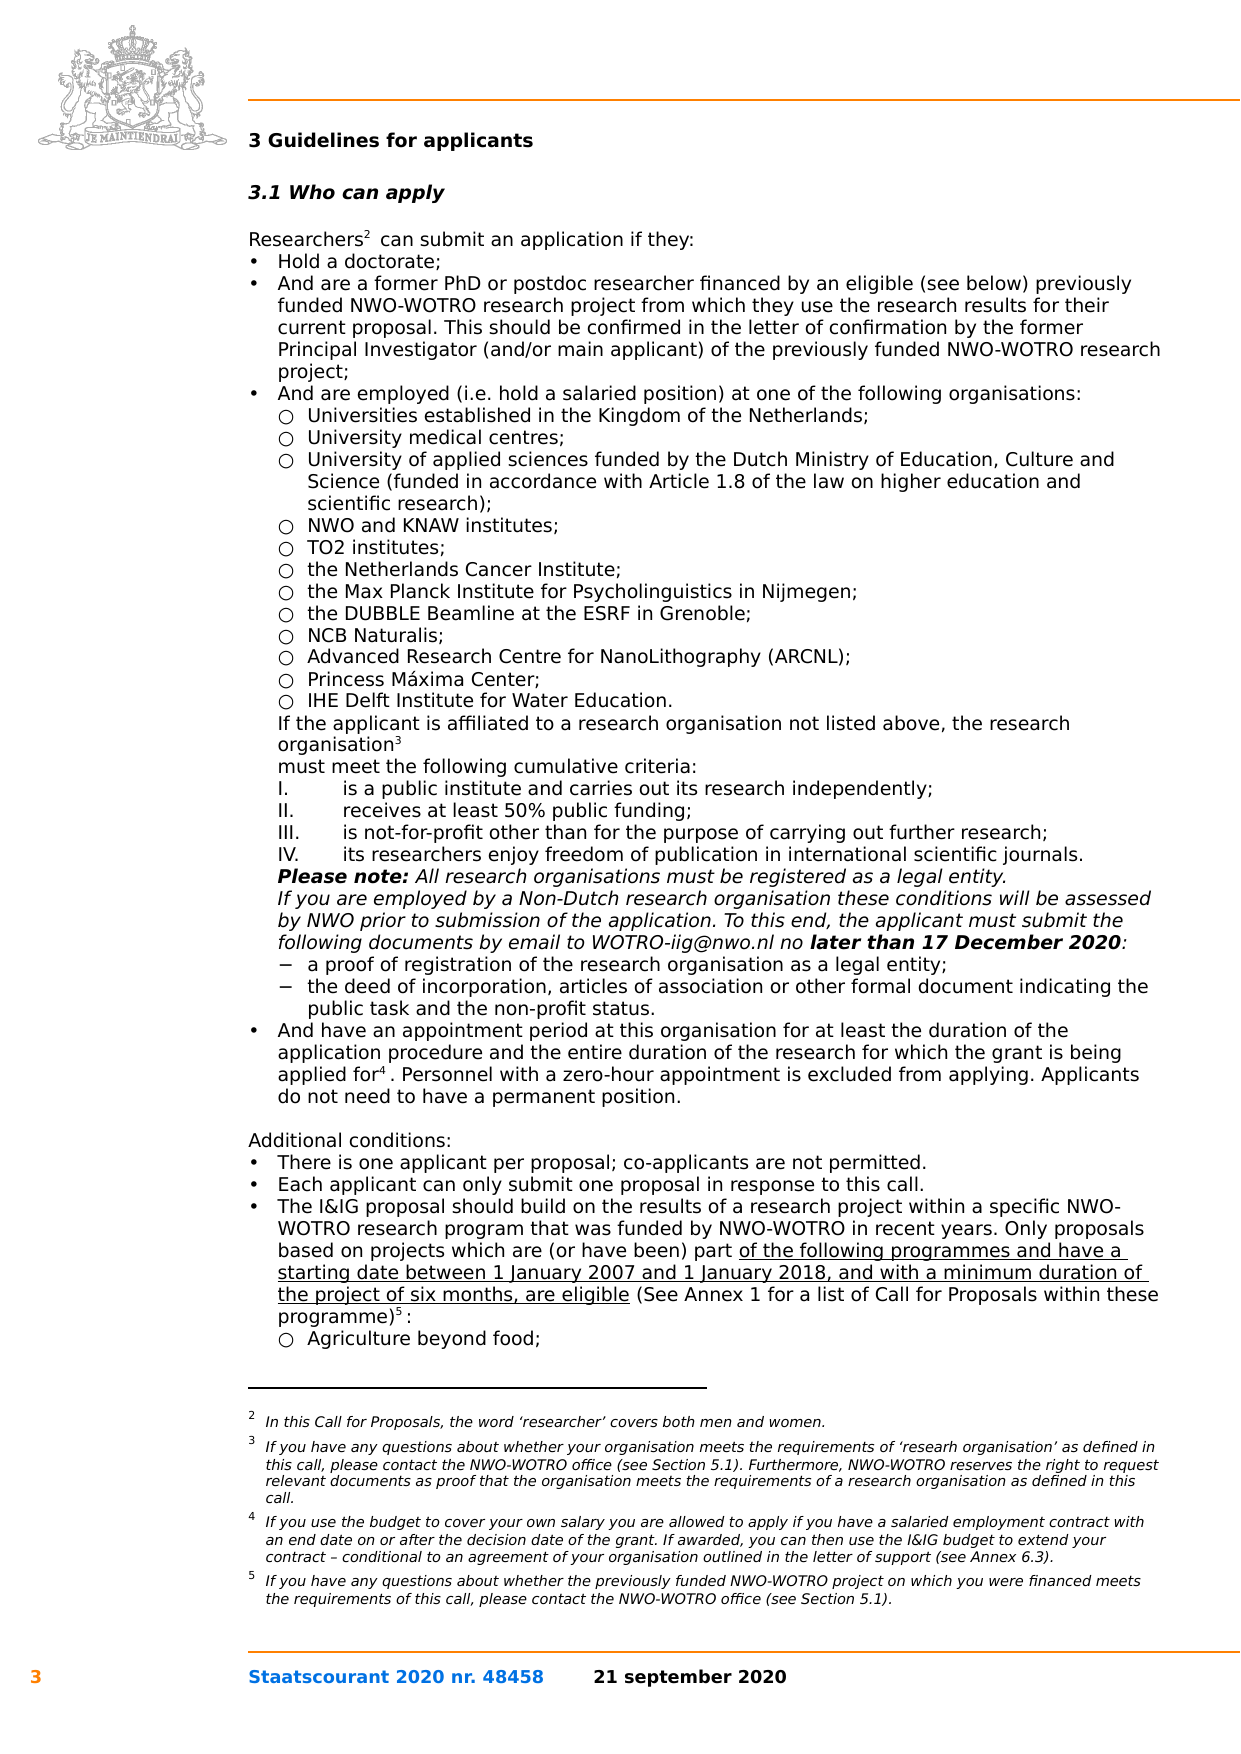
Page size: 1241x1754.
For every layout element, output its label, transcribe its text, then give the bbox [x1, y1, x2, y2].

text II. receives at least 50% public funding; [277, 800, 1163, 822]
subtitle 3 Guidelines for applicants [248, 130, 1163, 152]
text • The I&IG proposal should build on the results of a research project within a specific NWO-WOTRO research program that was funded by NWO-WOTRO in recent years. Only proposals based on projects which are (or have been) part of the following programmes and have a starting date between 1 January 2007 and 1 January 2018, and with a minimum duration of the project of six months, are eligible (See Annex 1 for a list of Call for Proposals within these programme): [248, 1196, 1163, 1328]
text Researchers can submit an application if they: [248, 229, 1163, 251]
text If the applicant is affiliated to a research organisation not listed above, the research organisation [277, 712, 1163, 756]
text ○ Agriculture beyond food; [278, 1328, 1163, 1350]
text In this Call for Proposals, the word ‘researcher’ covers both men and women. [248, 1409, 1163, 1432]
text ○ NWO and KNAW institutes; [278, 514, 1163, 537]
text Please note: All research organisations must be registered as a legal entity. [277, 866, 1163, 888]
text ○ Advanced Research Centre for NanoLithography (ARCNL); [278, 646, 1163, 668]
text ○ the DUBBLE Beamline at the ESRF in Grenoble; [278, 602, 1163, 624]
text ○ NCB Naturalis; [278, 624, 1163, 646]
text ○ University medical centres; [278, 427, 1163, 449]
text • And have an appointment period at this organisation for at least the duration of the application procedure and the entire duration of the research for which the grant is being applied for. Personnel with a zero-hour appointment is excluded from applying. Applicants do not need to have a permanent position. [248, 1020, 1163, 1108]
text • There is one applicant per proposal; co-applicants are not permitted. [248, 1152, 1163, 1174]
text must meet the following cumulative criteria: [277, 756, 1163, 778]
text ○ Princess Máxima Center; [278, 668, 1163, 690]
text • And are a former PhD or postdoc researcher financed by an eligible (see below) previously funded NWO-WOTRO research project from which they use the research results for their current proposal. This should be confirmed in the letter of confirmation by the former Principal Investigator (and/or main applicant) of the previously funded NWO-WOTRO research project; [248, 273, 1163, 383]
text If you have any questions about whether the previously funded NWO-WOTRO project on which you were financed meets the requirements of this call, please contact the NWO-WOTRO office (see Section 5.1). [248, 1569, 1163, 1608]
text I. is a public institute and carries out its research independently; [277, 778, 1163, 800]
text − a proof of registration of the research organisation as a legal entity; [278, 954, 1163, 976]
picture [38, 25, 227, 150]
text ○ the Netherlands Cancer Institute; [278, 558, 1163, 581]
text IV. its researchers enjoy freedom of publication in international scientific journals. [277, 844, 1163, 866]
text − the deed of incorporation, articles of association or other formal document indicating the public task and the non-profit status. [278, 976, 1163, 1020]
text If you have any questions about whether your organisation meets the requirements of ‘researh organisation’ as defined in this call, please contact the NWO-WOTRO office (see Section 5.1). Furthermore, NWO-WOTRO reserves the right to request relevant documents as proof that the organisation meets the requirements of a research organisation as defined in this call. [248, 1434, 1163, 1507]
text If you use the budget to cover your own salary you are allowed to apply if you have a salaried employment contract with an end date on or after the decision date of the grant. If awarded, you can then use the I&IG budget to extend your contract – conditional to an agreement of your organisation outlined in the letter of support (see Annex 6.3). [248, 1510, 1163, 1566]
text Additional conditions: [248, 1130, 1163, 1152]
text • Each applicant can only submit one proposal in response to this call. [248, 1174, 1163, 1196]
text ○ IHE Delft Institute for Water Education. [278, 690, 1163, 712]
text ○ University of applied sciences funded by the Dutch Ministry of Education, Culture and Science (funded in accordance with Article 1.8 of the law on higher education and scientific research); [278, 449, 1163, 514]
text ○ the Max Planck Institute for Psycholinguistics in Nijmegen; [278, 581, 1163, 602]
text If you are employed by a Non-Dutch research organisation these conditions will be assessed by NWO prior to submission of the application. To this end, the applicant must submit the following documents by email to WOTRO-iig@nwo.nl no later than 17 December 2020: [277, 888, 1163, 954]
text III. is not-for-profit other than for the purpose of carrying out further research; [277, 822, 1163, 844]
text • Hold a doctorate; [248, 251, 1163, 273]
subtitle 3.1 Who can apply [248, 182, 1163, 204]
text ○ TO2 institutes; [278, 537, 1163, 558]
text ○ Universities established in the Kingdom of the Netherlands; [278, 405, 1163, 427]
text • And are employed (i.e. hold a salaried position) at one of the following organisations: [248, 383, 1163, 405]
